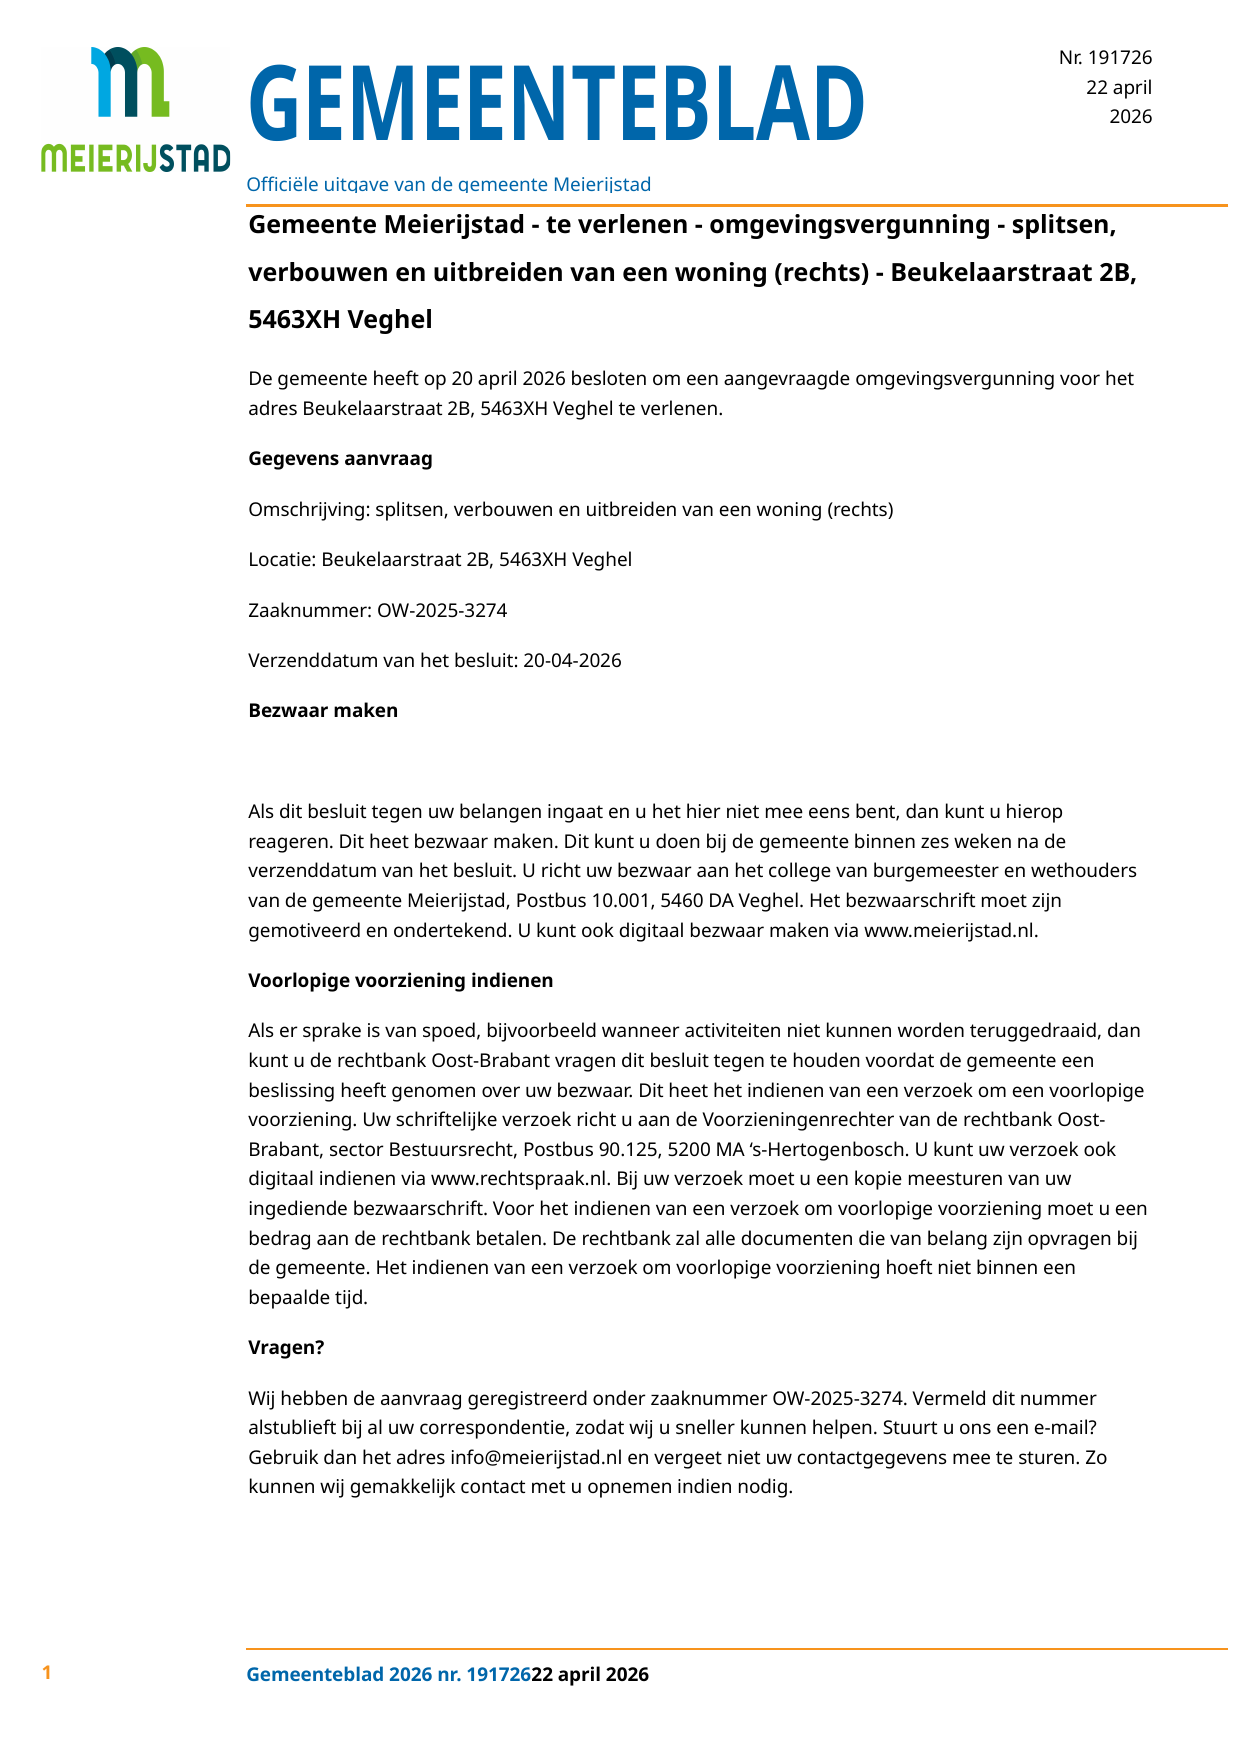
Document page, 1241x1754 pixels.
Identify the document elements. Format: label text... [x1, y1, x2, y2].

picture [41, 47, 231, 172]
text Wij hebben de aanvraag geregistreerd onder zaaknummer OW-2025-3274. Vermeld dit nummer alstublieft bij al uw correspondentie, zodat wij u sneller kunnen helpen. Stuurt u ons een e-mail? Gebruik dan het adres info@meierijstad.nl en vergeet niet uw contactgegevens mee te sturen. Zo kunnen wij gemakkelijk contact met u opnemen indien nodig. [248, 1385, 1152, 1499]
text De gemeente heeft op 20 april 2026 besloten om een aangevraagde omgevingsvergunning voor het adres Beukelaarstraat 2B, 5463XH Veghel te verlenen. [248, 366, 1152, 421]
text Voorlopige voorziening indienen [248, 967, 1152, 993]
text Zaaknummer: OW-2025-3274 [248, 597, 1152, 622]
text Gemeente Meierijstad - te verlenen - omgevingsvergunning - splitsen, verbouwen en uitbreiden van een woning (rechts) - Beukelaarstraat 2B, 5463XH Veghel [248, 207, 1152, 336]
text Gegevens aanvraag [248, 446, 1152, 471]
text Als dit besluit tegen uw belangen ingaat en u het hier niet mee eens bent, dan kunt u hierop reageren. Dit heet bezwaar maken. Dit kunt u doen bij de gemeente binnen zes weken na de verzenddatum van het besluit. U richt uw bezwaar aan het college van burgemeester en wethouders van de gemeente Meierijstad, Postbus 10.001, 5460 DA Veghel. Het bezwaarschrift moet zijn gemotiveerd en ondertekend. U kunt ook digitaal bezwaar maken via www.meierijstad.nl. [248, 798, 1152, 942]
text Vragen? [248, 1334, 1152, 1360]
text Locatie: Beukelaarstraat 2B, 5463XH Veghel [248, 546, 1152, 572]
text Als er sprake is van spoed, bijvoorbeeld wanneer activiteiten niet kunnen worden teruggedraaid, dan kunt u de rechtbank Oost-Brabant vragen dit besluit tegen te houden voordat de gemeente een beslissing heeft genomen over uw bezwaar. Dit heet het indienen van een verzoek om een voorlopige voorziening. Uw schriftelijke verzoek richt u aan de Voorzieningenrechter van de rechtbank Oost-Brabant, sector Bestuursrecht, Postbus 90.125, 5200 MA ‘s-Hertogenbosch. U kunt uw verzoek ook digitaal indienen via www.rechtspraak.nl. Bij uw verzoek moet u een kopie meesturen van uw ingediende bezwaarschrift. Voor het indienen van een verzoek om voorlopige voorziening moet u een bedrag aan de rechtbank betalen. De rechtbank zal alle documenten die van belang zijn opvragen bij de gemeente. Het indienen van een verzoek om voorlopige voorziening hoeft niet binnen een bepaalde tijd. [248, 1018, 1152, 1309]
text Verzenddatum van het besluit: 20-04-2026 [248, 647, 1152, 673]
text Omschrijving: splitsen, verbouwen en uitbreiden van een woning (rechts) [248, 496, 1152, 522]
text Bezwaar maken [248, 698, 1152, 723]
